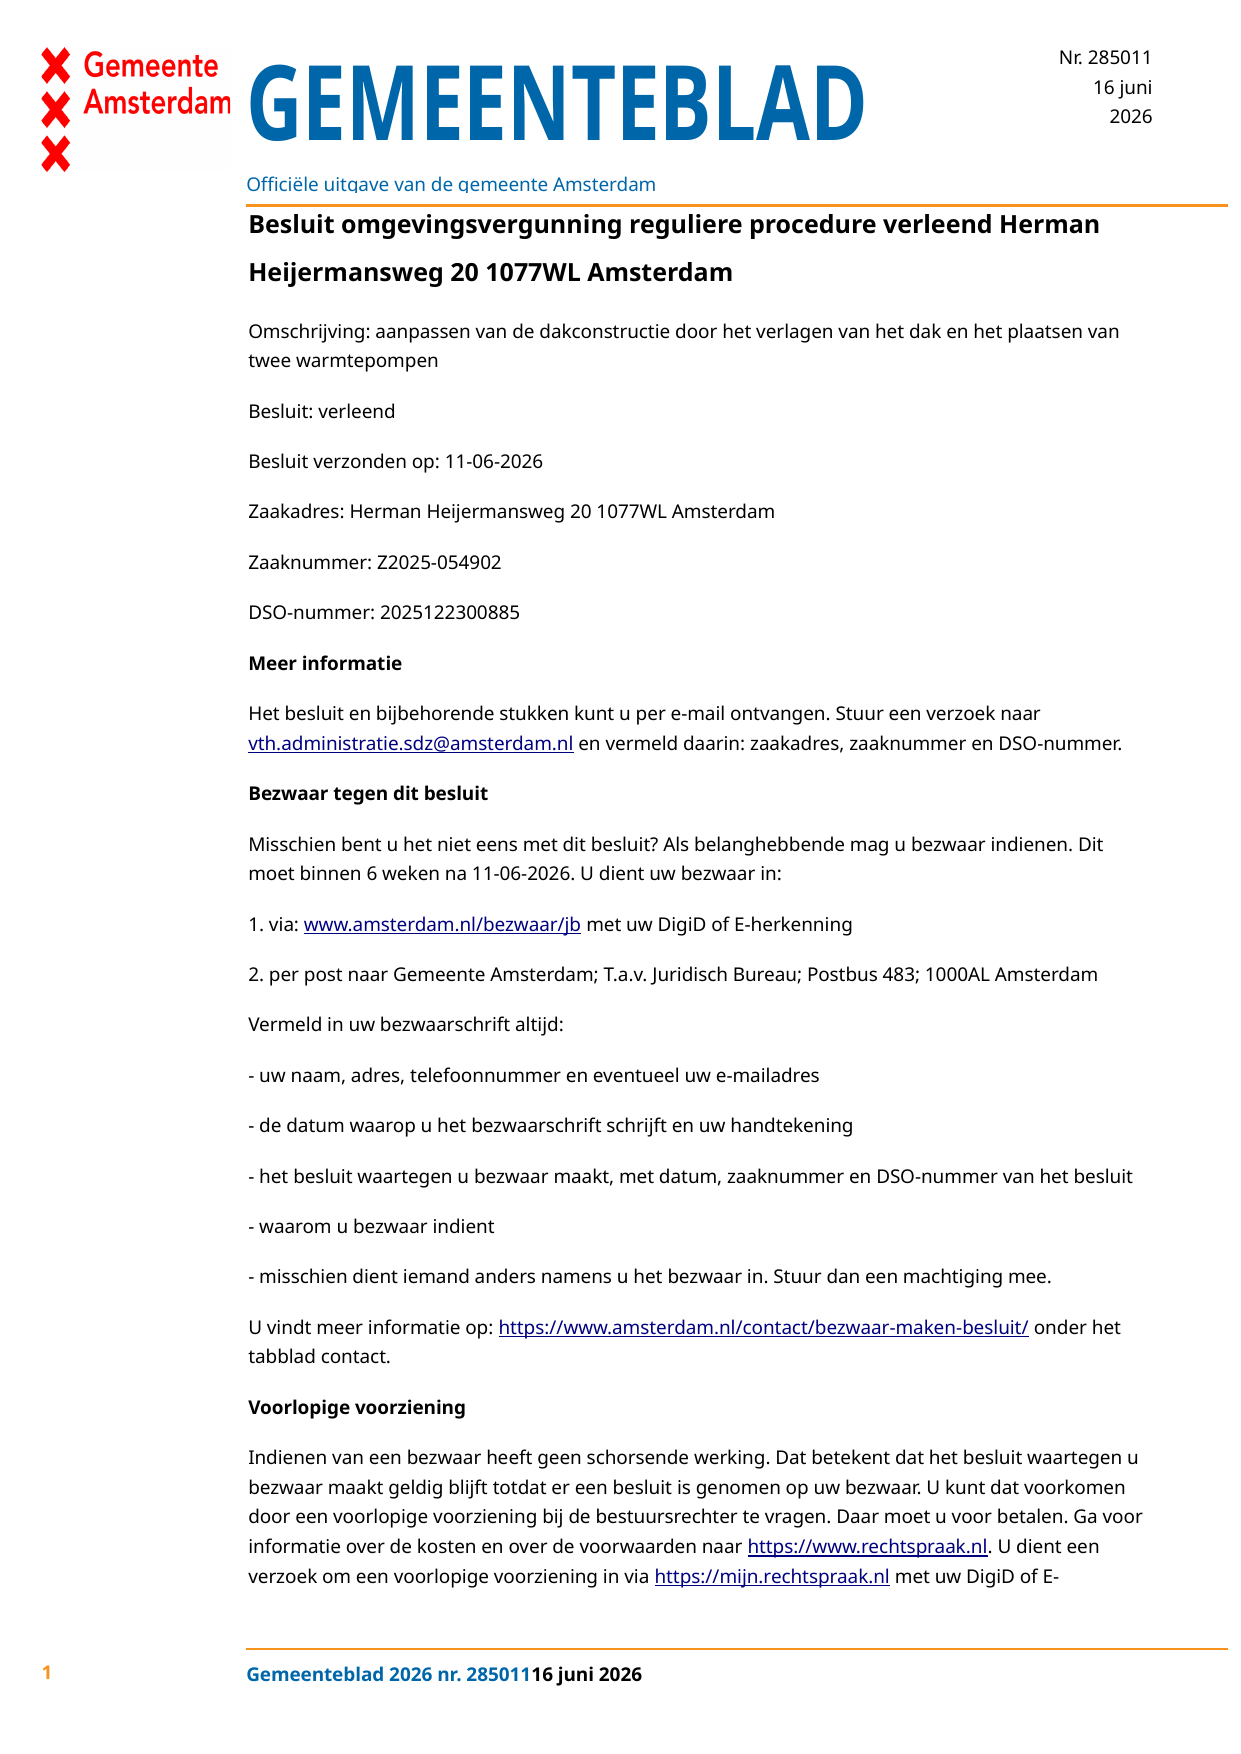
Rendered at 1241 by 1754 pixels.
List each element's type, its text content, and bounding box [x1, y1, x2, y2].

text Meer informatie [248, 650, 1152, 676]
text Het besluit en bijbehorende stukken kunt u per e-mail ontvangen. Stuur een verzoek naar vth.administratie.sdz@amsterdam.nl en vermeld daarin: zaakadres, zaaknummer en DSO-nummer. [248, 700, 1152, 756]
text Voorlopige voorziening [248, 1394, 1152, 1420]
text Bezwaar tegen dit besluit [248, 780, 1152, 806]
text - waarom u bezwaar indient [248, 1213, 1152, 1239]
text Omschrijving: aanpassen van de dakconstructie door het verlagen van het dak en het plaatsen van twee warmtepompen [248, 318, 1152, 373]
text Indienen van een bezwaar heeft geen schorsende werking. Dat betekent dat het besluit waartegen u bezwaar maakt geldig blijft totdat er een besluit is genomen op uw bezwaar. U kunt dat voorkomen door een voorlopige voorziening bij de bestuursrechter te vragen. Daar moet u voor betalen. Ga voor informatie over de kosten en over de voorwaarden naar https://www.rechtspraak.nl. U dient een verzoek om een voorlopige voorziening in via https://mijn.rechtspraak.nl met uw DigiD of E- [248, 1444, 1152, 1589]
text Besluit: verleend [248, 398, 1152, 424]
text Besluit verzonden op: 11-06-2026 [248, 448, 1152, 474]
text Vermeld in uw bezwaarschrift altijd: [248, 1012, 1152, 1037]
text - de datum waarop u het bezwaarschrift schrijft en uw handtekening [248, 1112, 1152, 1138]
text Misschien bent u het niet eens met dit besluit? Als belanghebbende mag u bezwaar indienen. Dit moet binnen 6 weken na 11-06-2026. U dient uw bezwaar in: [248, 831, 1152, 886]
text - uw naam, adres, telefoonnummer en eventueel uw e-mailadres [248, 1062, 1152, 1088]
text U vindt meer informatie op: https://www.amsterdam.nl/contact/bezwaar-maken-besluit/ onder het tabblad contact. [248, 1314, 1152, 1369]
text DSO-nummer: 2025122300885 [248, 599, 1152, 625]
picture [41, 47, 231, 172]
text 1. via: www.amsterdam.nl/bezwaar/jb met uw DigiD of E-herkenning [248, 911, 1152, 937]
text Besluit omgevingsvergunning reguliere procedure verleend Herman Heijermansweg 20 1077WL Amsterdam [248, 207, 1152, 288]
text 2. per post naar Gemeente Amsterdam; T.a.v. Juridisch Bureau; Postbus 483; 1000AL Amsterdam [248, 961, 1152, 987]
text - het besluit waartegen u bezwaar maakt, met datum, zaaknummer en DSO-nummer van het besluit [248, 1163, 1152, 1189]
text - misschien dient iemand anders namens u het bezwaar in. Stuur dan een machtiging mee. [248, 1264, 1152, 1289]
text Zaakadres: Herman Heijermansweg 20 1077WL Amsterdam [248, 499, 1152, 524]
text Zaaknummer: Z2025-054902 [248, 549, 1152, 575]
